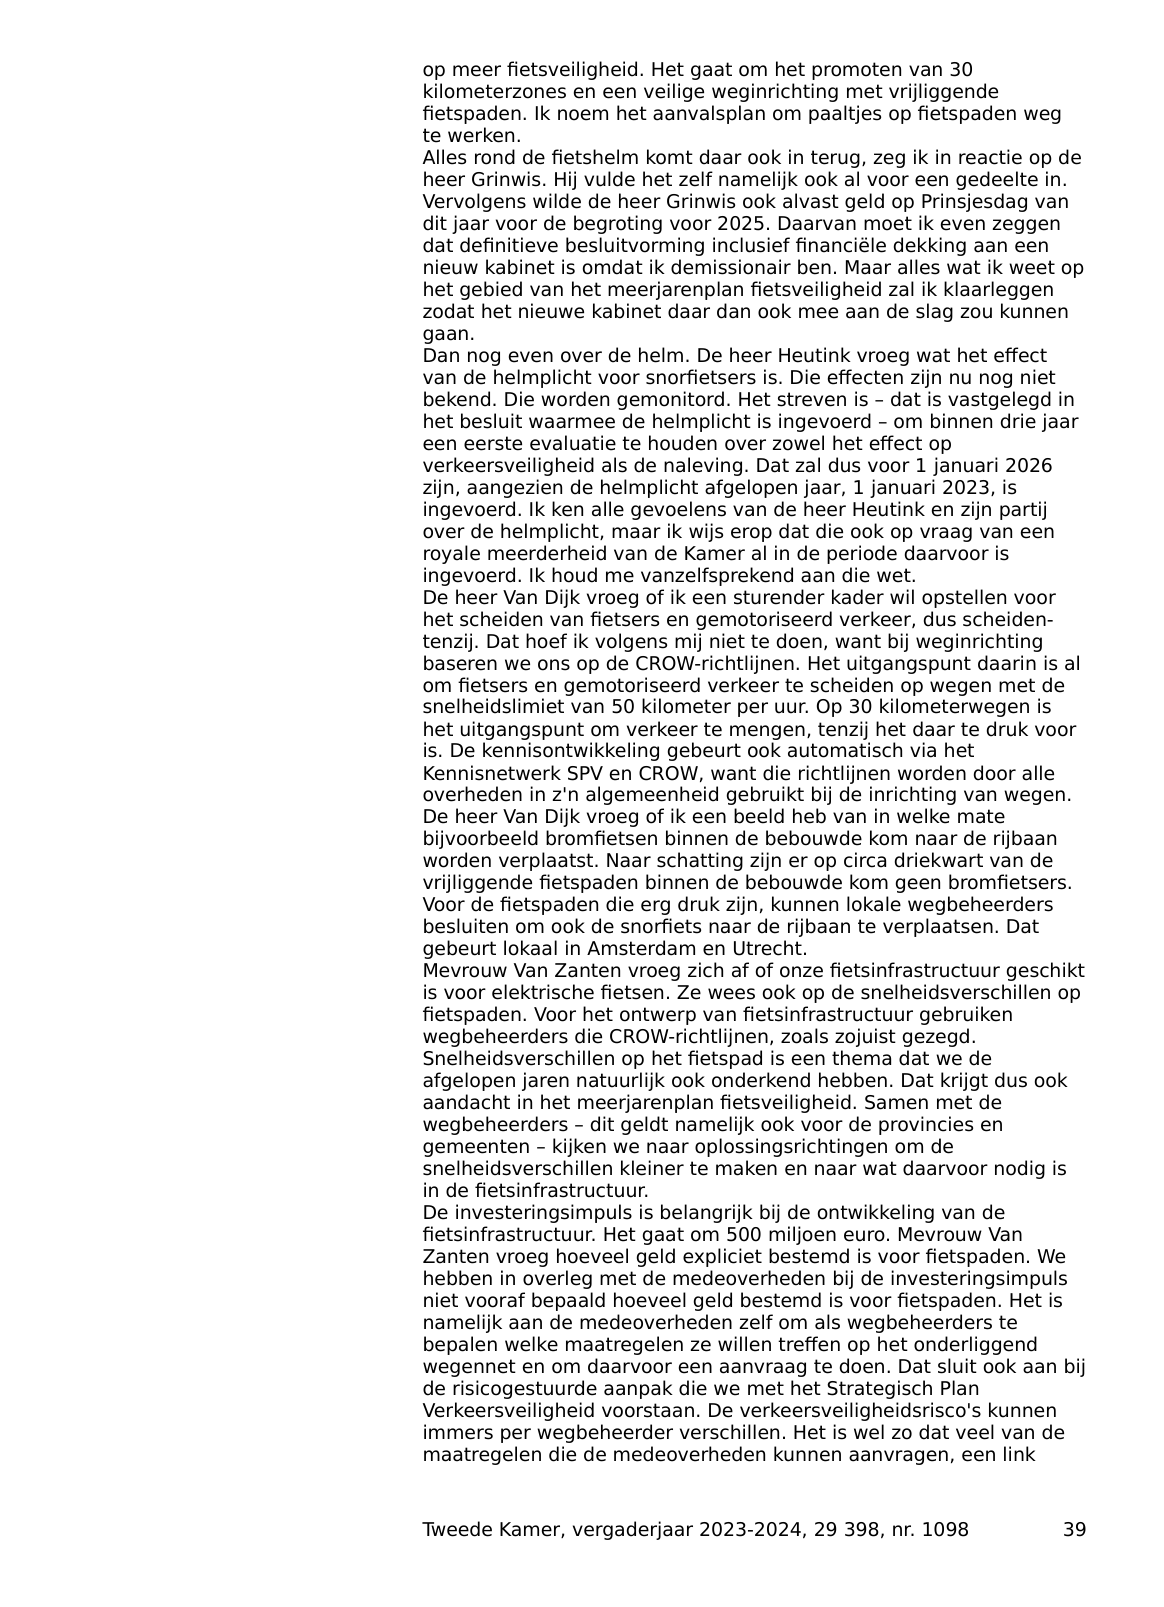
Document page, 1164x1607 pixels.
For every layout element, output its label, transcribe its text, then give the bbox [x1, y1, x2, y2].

text op meer fietsveiligheid. Het gaat om het promoten van 30 kilometerzones en een veilige weginrichting met vrijliggende fietspaden. Ik noem het aanvalsplan om paaltjes op fietspaden weg te werken. [422, 59, 1087, 147]
text Alles rond de fietshelm komt daar ook in terug, zeg ik in reactie op de heer Grinwis. Hij vulde het zelf namelijk ook al voor een gedeelte in. Vervolgens wilde de heer Grinwis ook alvast geld op Prinsjesdag van dit jaar voor de begroting voor 2025. Daarvan moet ik even zeggen dat definitieve besluitvorming inclusief financiële dekking aan een nieuw kabinet is omdat ik demissionair ben. Maar alles wat ik weet op het gebied van het meerjarenplan fietsveiligheid zal ik klaarleggen zodat het nieuwe kabinet daar dan ook mee aan de slag zou kunnen gaan. [422, 147, 1087, 345]
text Mevrouw Van Zanten vroeg zich af of onze fietsinfrastructuur geschikt is voor elektrische fietsen. Ze wees ook op de snelheidsverschillen op fietspaden. Voor het ontwerp van fietsinfrastructuur gebruiken wegbeheerders die CROW-richtlijnen, zoals zojuist gezegd. Snelheidsverschillen op het fietspad is een thema dat we de afgelopen jaren natuurlijk ook onderkend hebben. Dat krijgt dus ook aandacht in het meerjarenplan fietsveiligheid. Samen met de wegbeheerders – dit geldt namelijk ook voor de provincies en gemeenten – kijken we naar oplossingsrichtingen om de snelheidsverschillen kleiner te maken en naar wat daarvoor nodig is in de fietsinfrastructuur. [422, 960, 1087, 1202]
text De heer Van Dijk vroeg of ik een beeld heb van in welke mate bijvoorbeeld bromfietsen binnen de bebouwde kom naar de rijbaan worden verplaatst. Naar schatting zijn er op circa driekwart van de vrijliggende fietspaden binnen de bebouwde kom geen bromfietsers. Voor de fietspaden die erg druk zijn, kunnen lokale wegbeheerders besluiten om ook de snorfiets naar de rijbaan te verplaatsen. Dat gebeurt lokaal in Amsterdam en Utrecht. [422, 806, 1087, 960]
text De investeringsimpuls is belangrijk bij de ontwikkeling van de fietsinfrastructuur. Het gaat om 500 miljoen euro. Mevrouw Van Zanten vroeg hoeveel geld expliciet bestemd is voor fietspaden. We hebben in overleg met de medeoverheden bij de investeringsimpuls niet vooraf bepaald hoeveel geld bestemd is voor fietspaden. Het is namelijk aan de medeoverheden zelf om als wegbeheerders te bepalen welke maatregelen ze willen treffen op het onderliggend wegennet en om daarvoor een aanvraag te doen. Dat sluit ook aan bij de risicogestuurde aanpak die we met het Strategisch Plan Verkeersveiligheid voorstaan. De verkeersveiligheidsrisco's kunnen immers per wegbeheerder verschillen. Het is wel zo dat veel van de maatregelen die de medeoverheden kunnen aanvragen, een link [422, 1202, 1087, 1466]
text Dan nog even over de helm. De heer Heutink vroeg wat het effect van de helmplicht voor snorfietsers is. Die effecten zijn nu nog niet bekend. Die worden gemonitord. Het streven is – dat is vastgelegd in het besluit waarmee de helmplicht is ingevoerd – om binnen drie jaar een eerste evaluatie te houden over zowel het effect op verkeersveiligheid als de naleving. Dat zal dus voor 1 januari 2026 zijn, aangezien de helmplicht afgelopen jaar, 1 januari 2023, is ingevoerd. Ik ken alle gevoelens van de heer Heutink en zijn partij over de helmplicht, maar ik wijs erop dat die ook op vraag van een royale meerderheid van de Kamer al in de periode daarvoor is ingevoerd. Ik houd me vanzelfsprekend aan die wet. [422, 345, 1087, 587]
text De heer Van Dijk vroeg of ik een sturender kader wil opstellen voor het scheiden van fietsers en gemotoriseerd verkeer, dus scheiden-tenzij. Dat hoef ik volgens mij niet te doen, want bij weginrichting baseren we ons op de CROW-richtlijnen. Het uitgangspunt daarin is al om fietsers en gemotoriseerd verkeer te scheiden op wegen met de snelheidslimiet van 50 kilometer per uur. Op 30 kilometerwegen is het uitgangspunt om verkeer te mengen, tenzij het daar te druk voor is. De kennisontwikkeling gebeurt ook automatisch via het Kennisnetwerk SPV en CROW, want die richtlijnen worden door alle overheden in z'n algemeenheid gebruikt bij de inrichting van wegen. [422, 587, 1087, 806]
